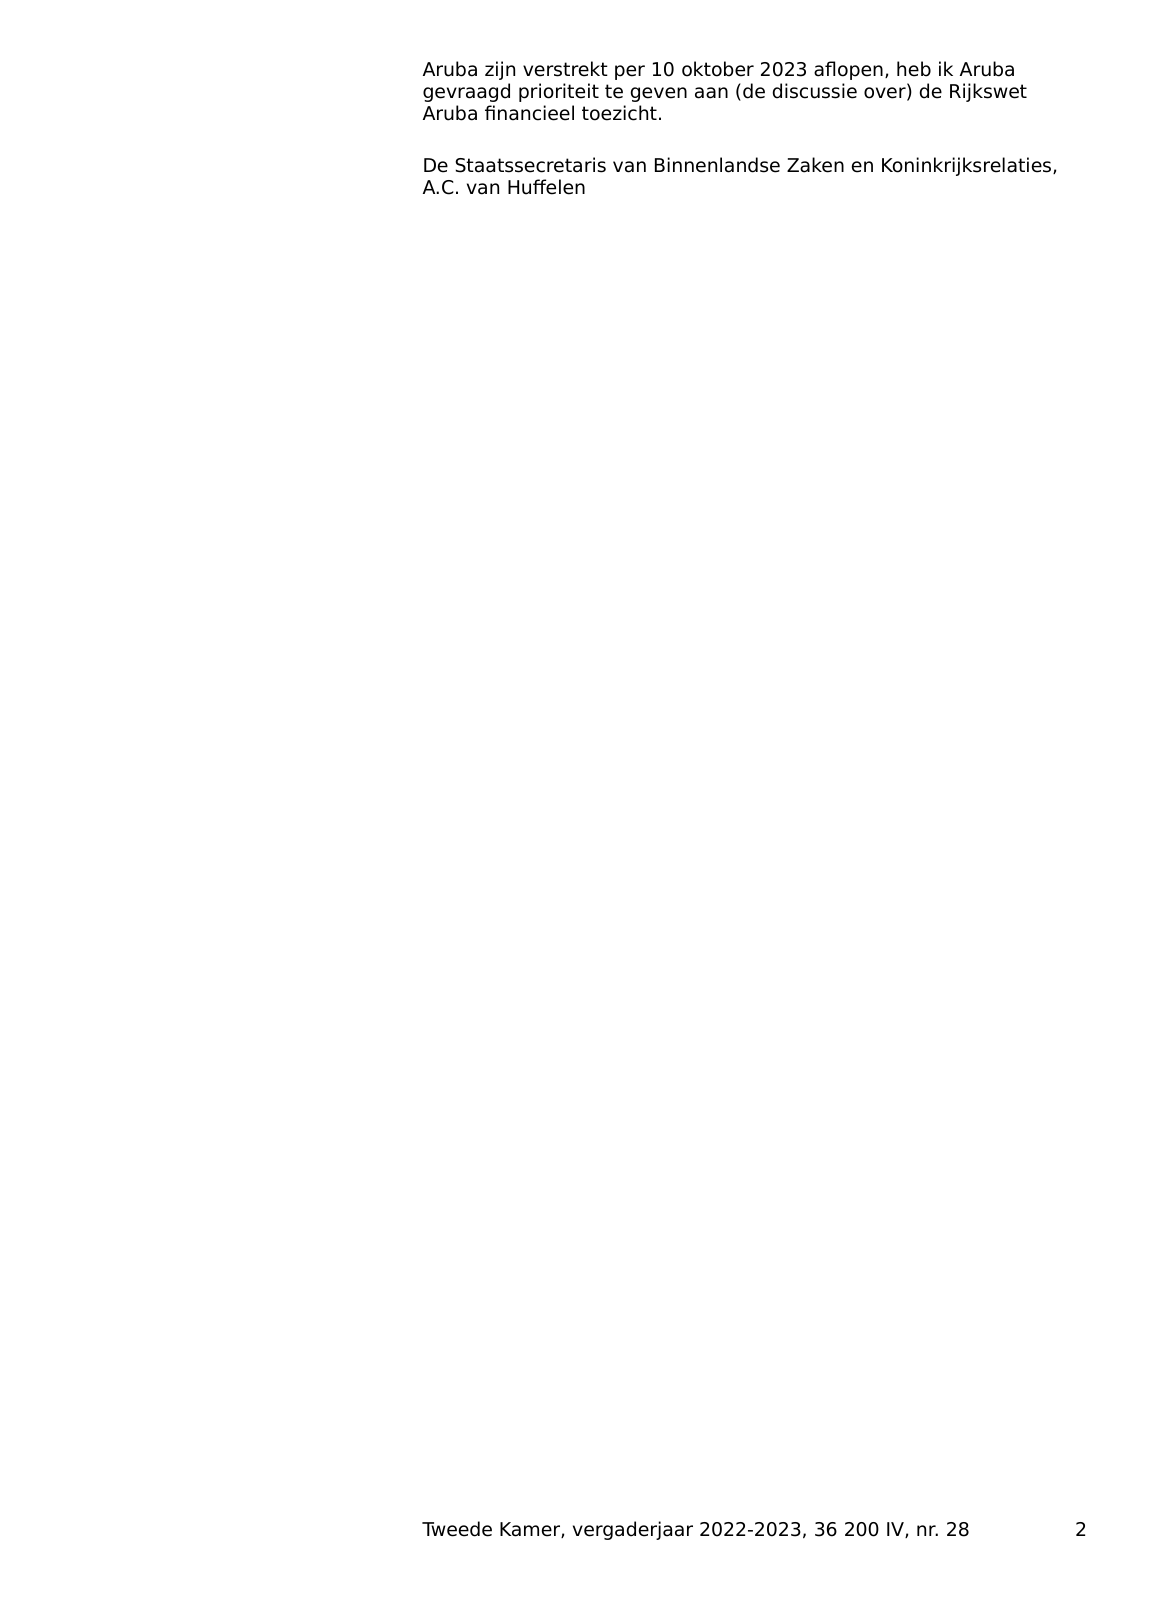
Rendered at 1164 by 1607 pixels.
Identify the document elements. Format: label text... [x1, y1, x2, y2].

text Aruba zijn verstrekt per 10 oktober 2023 aflopen, heb ik Aruba gevraagd prioriteit te geven aan (de discussie over) de Rijkswet Aruba financieel toezicht. [422, 59, 1087, 125]
text De Staatssecretaris van Binnenlandse Zaken en Koninkrijksrelaties, A.C. van Huffelen [422, 155, 1087, 199]
